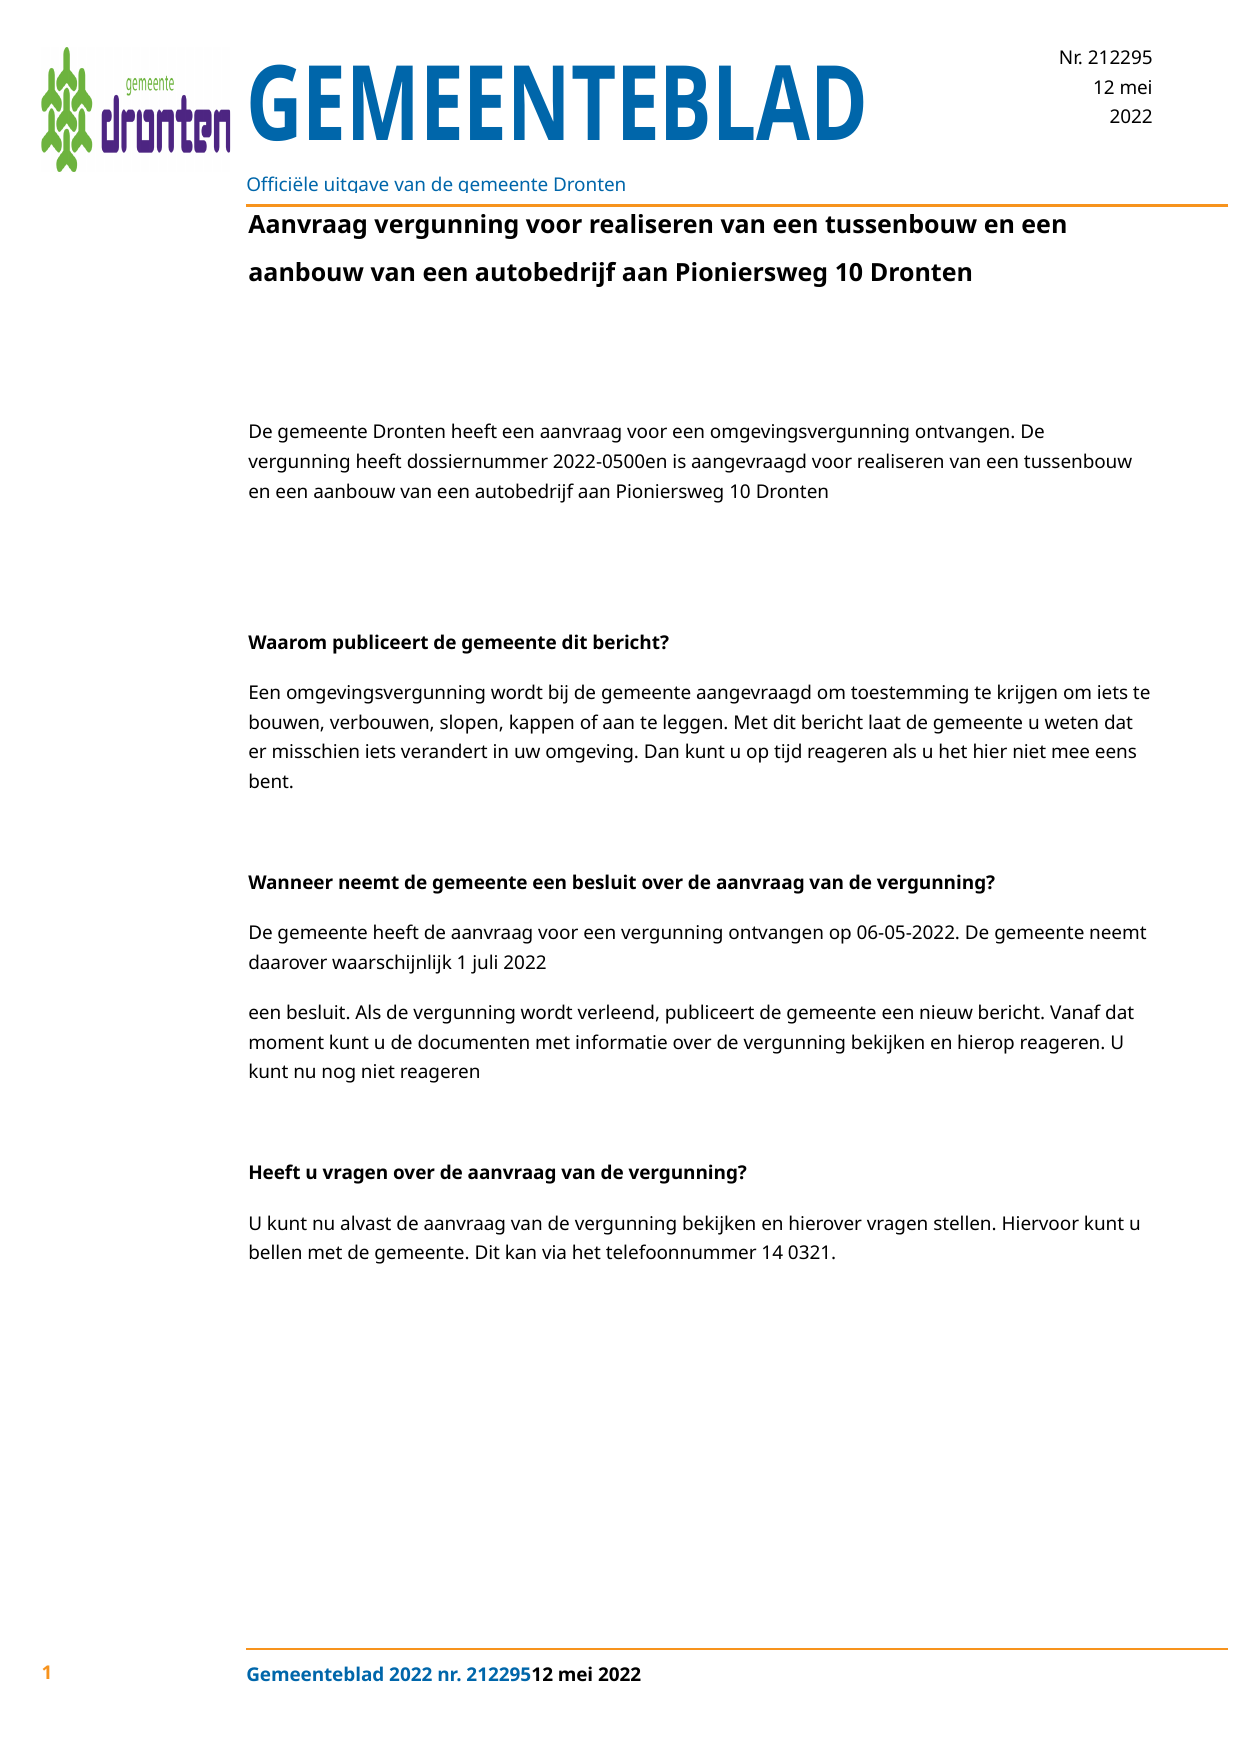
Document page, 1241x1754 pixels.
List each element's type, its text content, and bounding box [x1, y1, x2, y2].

text Een omgevingsvergunning wordt bij de gemeente aangevraagd om toestemming te krijgen om iets te bouwen, verbouwen, slopen, kappen of aan te leggen. Met dit bericht laat de gemeente u weten dat er misschien iets verandert in uw omgeving. Dan kunt u op tijd reageren als u het hier niet mee eens bent. [248, 679, 1152, 794]
text Aanvraag vergunning voor realiseren van een tussenbouw en een aanbouw van een autobedrijf aan Pioniersweg 10 Dronten [248, 207, 1152, 288]
text Heeft u vragen over de aanvraag van de vergunning? [248, 1159, 1152, 1185]
text Wanneer neemt de gemeente een besluit over de aanvraag van de vergunning? [248, 869, 1152, 895]
text De gemeente Dronten heeft een aanvraag voor een omgevingsvergunning ontvangen. De vergunning heeft dossiernummer 2022-0500en is aangevraagd voor realiseren van een tussenbouw en een aanbouw van een autobedrijf aan Pioniersweg 10 Dronten [248, 419, 1152, 504]
text U kunt nu alvast de aanvraag van de vergunning bekijken en hierover vragen stellen. Hiervoor kunt u bellen met de gemeente. Dit kan via het telefoonnummer 14 0321. [248, 1210, 1152, 1265]
text De gemeente heeft de aanvraag voor een vergunning ontvangen op 06-05-2022. De gemeente neemt daarover waarschijnlijk 1 juli 2022 [248, 919, 1152, 975]
text een besluit. Als de vergunning wordt verleend, publiceert de gemeente een nieuw bericht. Vanaf dat moment kunt u de documenten met informatie over de vergunning bekijken en hierop reageren. U kunt nu nog niet reageren [248, 999, 1152, 1084]
picture [41, 47, 231, 172]
text Waarom publiceert de gemeente dit bericht? [248, 629, 1152, 655]
